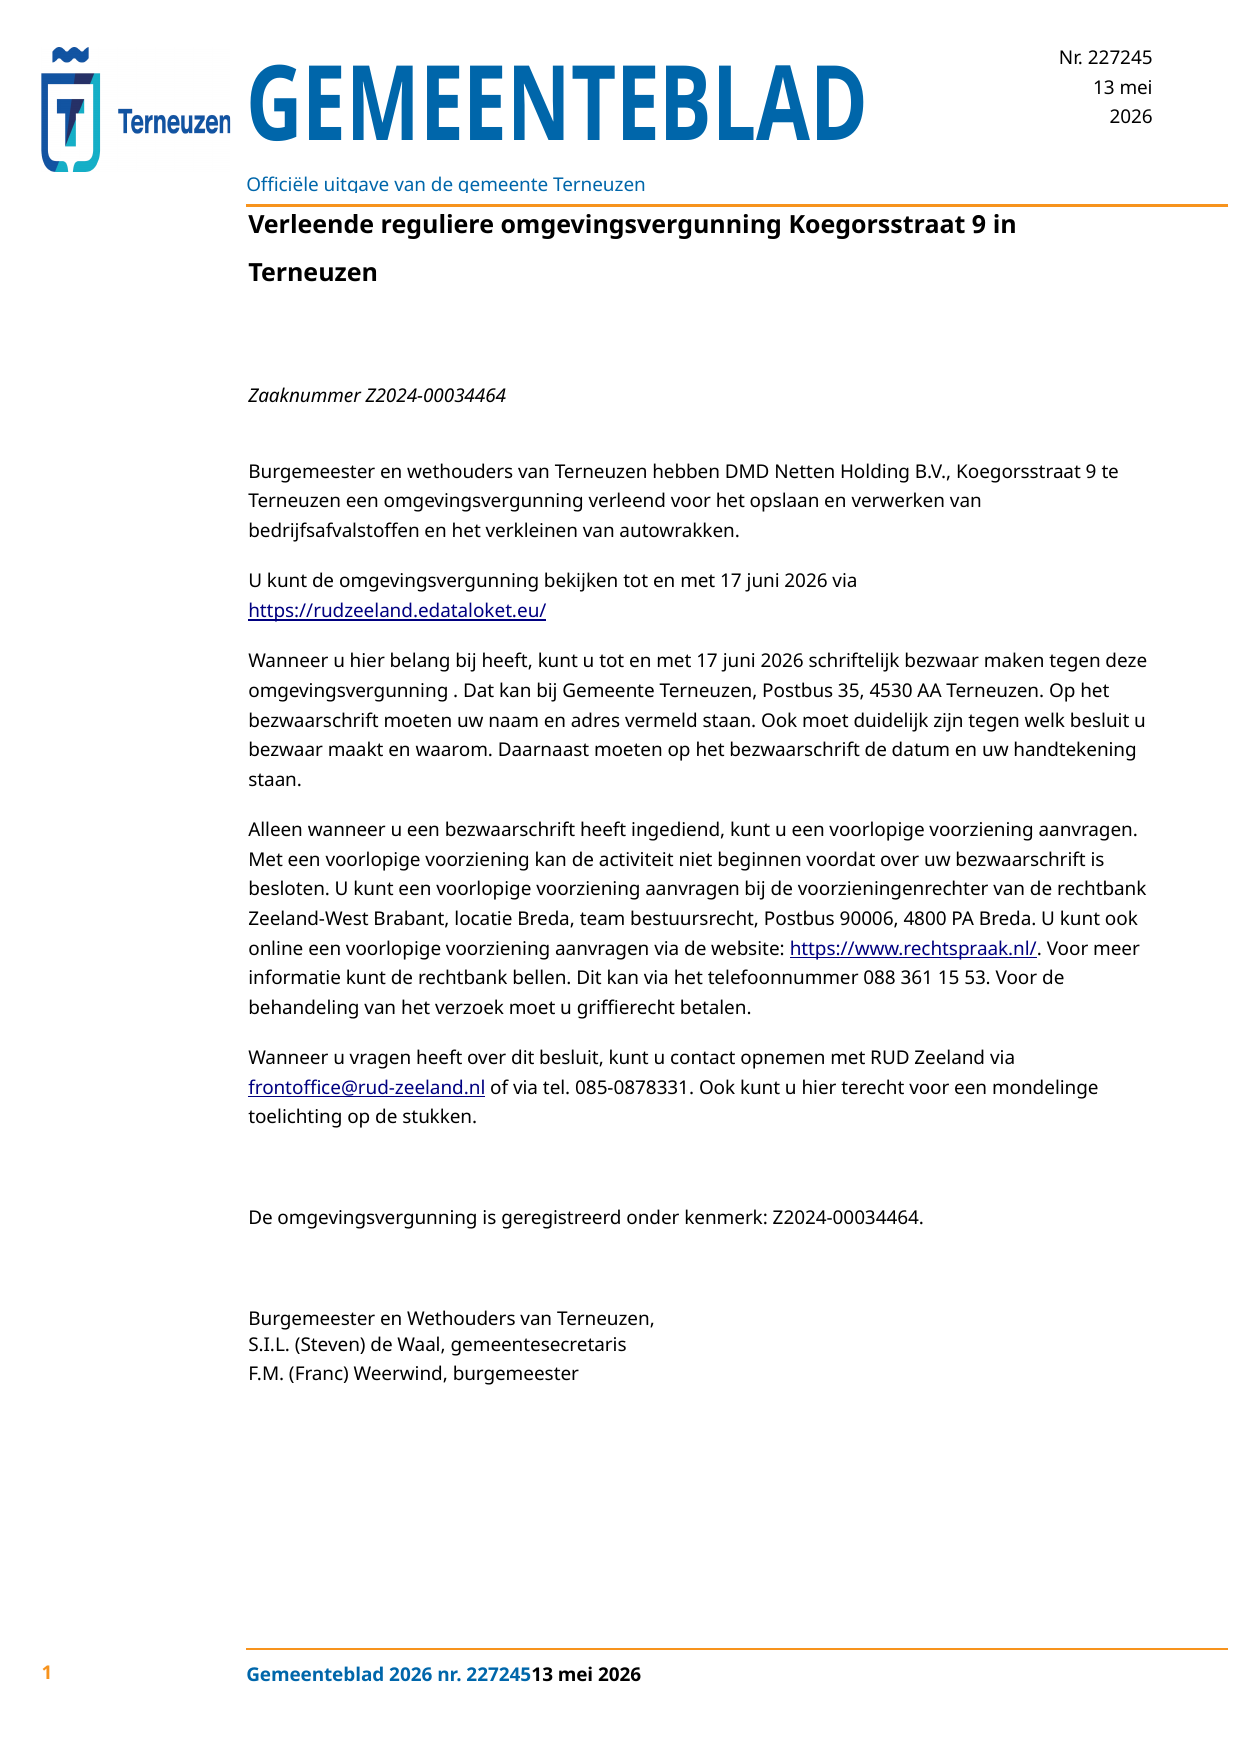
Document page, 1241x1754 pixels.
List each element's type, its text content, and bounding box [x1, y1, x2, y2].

text U kunt de omgevingsvergunning bekijken tot en met 17 juni 2026 via https://rudzeeland.edataloket.eu/ [248, 568, 1152, 623]
text Wanneer u vragen heeft over dit besluit, kunt u contact opnemen met RUD Zeeland via frontoffice@rud-zeeland.nl of via tel. 085-0878331. Ook kunt u hier terecht voor een mondelinge toelichting op de stukken. [248, 1044, 1152, 1129]
text Wanneer u hier belang bij heeft, kunt u tot en met 17 juni 2026 schriftelijk bezwaar maken tegen deze omgevingsvergunning . Dat kan bij Gemeente Terneuzen, Postbus 35, 4530 AA Terneuzen. Op het bezwaarschrift moeten uw naam en adres vermeld staan. Ook moet duidelijk zijn tegen welk besluit u bezwaar maakt en waarom. Daarnaast moeten op het bezwaarschrift de datum en uw handtekening staan. [248, 648, 1152, 792]
table_header Burgemeester en Wethouders van Terneuzen, [248, 1305, 1152, 1331]
table_cell [248, 1386, 700, 1412]
table_cell [248, 1438, 700, 1463]
table_cell [700, 1438, 1152, 1463]
text Zaaknummer Z2024-00034464 [248, 382, 1152, 408]
text Burgemeester en wethouders van Terneuzen hebben DMD Netten Holding B.V., Koegorsstraat 9 te Terneuzen een omgevingsvergunning verleend voor het opslaan en verwerken van bedrijfsafvalstoffen en het verkleinen van autowrakken. [248, 458, 1152, 543]
text Alleen wanneer u een bezwaarschrift heeft ingediend, kunt u een voorlopige voorziening aanvragen. Met een voorlopige voorziening kan de activiteit niet beginnen voordat over uw bezwaarschrift is besloten. U kunt een voorlopige voorziening aanvragen bij de voorzieningenrechter van de rechtbank Zeeland-West Brabant, locatie Breda, team bestuursrecht, Postbus 90006, 4800 PA Breda. U kunt ook online een voorlopige voorziening aanvragen via de website: https://www.rechtspraak.nl/. Voor meer informatie kunt de rechtbank bellen. Dit kan via het telefoonnummer 088 361 15 53. Voor de behandeling van het verzoek moet u griffierecht betalen. [248, 816, 1152, 1019]
text Verleende reguliere omgevingsvergunning Koegorsstraat 9 in Terneuzen [248, 207, 1152, 288]
table_cell S.I.L. (Steven) de Waal, gemeentesecretaris F.M. (Franc) Weerwind, burgemeester [248, 1331, 700, 1386]
picture [41, 47, 231, 172]
text De omgevingsvergunning is geregistreerd onder kenmerk: Z2024-00034464. [248, 1204, 1152, 1230]
table_cell [700, 1386, 1152, 1412]
table_cell [700, 1331, 1152, 1386]
table_cell [248, 1412, 1152, 1438]
